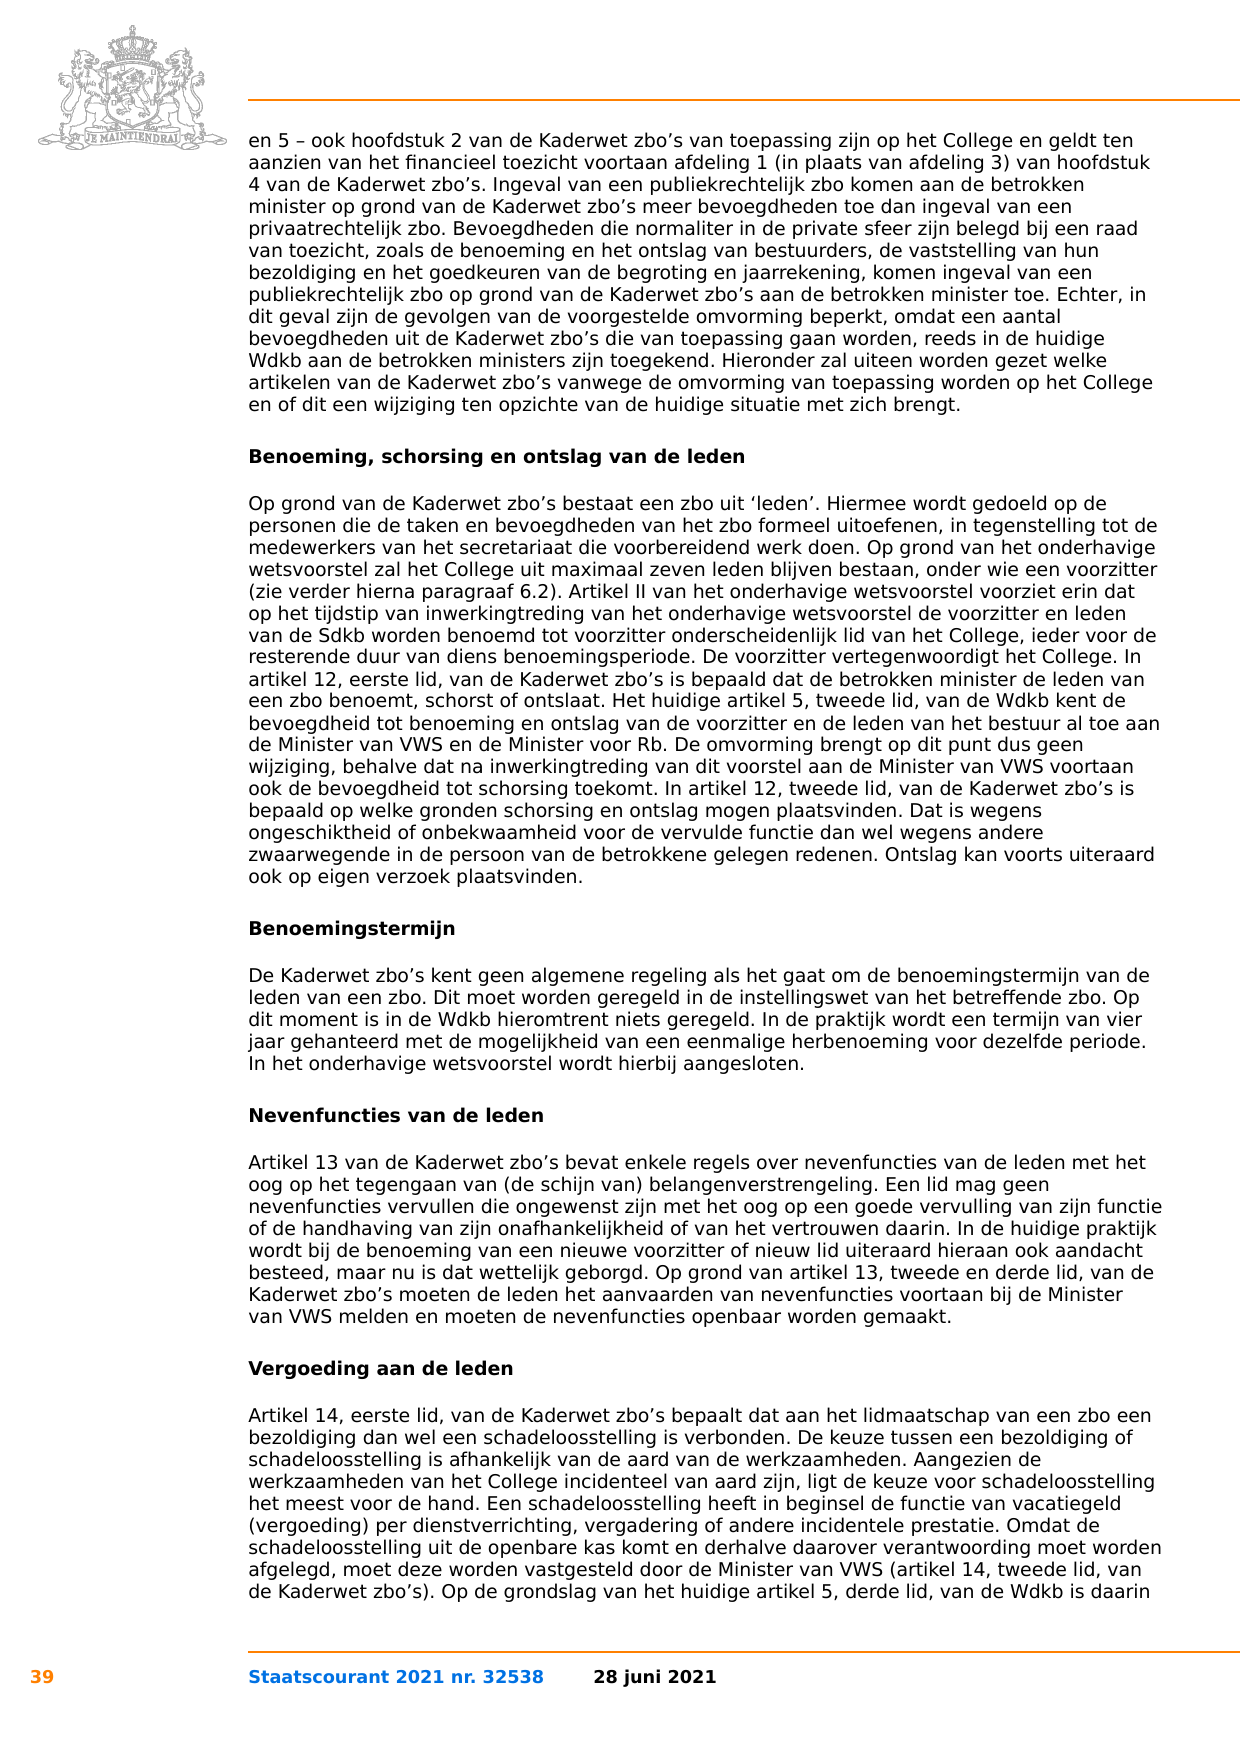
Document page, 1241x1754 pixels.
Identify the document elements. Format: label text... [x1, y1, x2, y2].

text De Kaderwet zbo’s kent geen algemene regeling als het gaat om de benoemingstermijn van de leden van een zbo. Dit moet worden geregeld in de instellingswet van het betreffende zbo. Op dit moment is in de Wdkb hieromtrent niets geregeld. In de praktijk wordt een termijn van vier jaar gehanteerd met de mogelijkheid van een eenmalige herbenoeming voor dezelfde periode. In het onderhavige wetsvoorstel wordt hierbij aangesloten. [248, 965, 1163, 1075]
subtitle Vergoeding aan de leden [248, 1358, 1163, 1380]
text Artikel 14, eerste lid, van de Kaderwet zbo’s bepaalt dat aan het lidmaatschap van een zbo een bezoldiging dan wel een schadeloosstelling is verbonden. De keuze tussen een bezoldiging of schadeloosstelling is afhankelijk van de aard van de werkzaamheden. Aangezien de werkzaamheden van het College incidenteel van aard zijn, ligt de keuze voor schadeloosstelling het meest voor de hand. Een schadeloosstelling heeft in beginsel de functie van vacatiegeld (vergoeding) per dienstverrichting, vergadering of andere incidentele prestatie. Omdat de schadeloosstelling uit de openbare kas komt en derhalve daarover verantwoording moet worden afgelegd, moet deze worden vastgesteld door de Minister van VWS (artikel 14, tweede lid, van de Kaderwet zbo’s). Op de grondslag van het huidige artikel 5, derde lid, van de Wdkb is daarin [248, 1405, 1163, 1603]
text en 5 – ook hoofdstuk 2 van de Kaderwet zbo’s van toepassing zijn op het College en geldt ten aanzien van het financieel toezicht voortaan afdeling 1 (in plaats van afdeling 3) van hoofdstuk 4 van de Kaderwet zbo’s. Ingeval van een publiekrechtelijk zbo komen aan de betrokken minister op grond van de Kaderwet zbo’s meer bevoegdheden toe dan ingeval van een privaatrechtelijk zbo. Bevoegdheden die normaliter in de private sfeer zijn belegd bij een raad van toezicht, zoals de benoeming en het ontslag van bestuurders, de vaststelling van hun bezoldiging en het goedkeuren van de begroting en jaarrekening, komen ingeval van een publiekrechtelijk zbo op grond van de Kaderwet zbo’s aan de betrokken minister toe. Echter, in dit geval zijn de gevolgen van de voorgestelde omvorming beperkt, omdat een aantal bevoegdheden uit de Kaderwet zbo’s die van toepassing gaan worden, reeds in de huidige Wdkb aan de betrokken ministers zijn toegekend. Hieronder zal uiteen worden gezet welke artikelen van de Kaderwet zbo’s vanwege de omvorming van toepassing worden op het College en of dit een wijziging ten opzichte van de huidige situatie met zich brengt. [248, 130, 1163, 416]
subtitle Nevenfuncties van de leden [248, 1105, 1163, 1127]
text Op grond van de Kaderwet zbo’s bestaat een zbo uit ‘leden’. Hiermee wordt gedoeld op de personen die de taken en bevoegdheden van het zbo formeel uitoefenen, in tegenstelling tot de medewerkers van het secretariaat die voorbereidend werk doen. Op grond van het onderhavige wetsvoorstel zal het College uit maximaal zeven leden blijven bestaan, onder wie een voorzitter (zie verder hierna paragraaf 6.2). Artikel II van het onderhavige wetsvoorstel voorziet erin dat op het tijdstip van inwerkingtreding van het onderhavige wetsvoorstel de voorzitter en leden van de Sdkb worden benoemd tot voorzitter onderscheidenlijk lid van het College, ieder voor de resterende duur van diens benoemingsperiode. De voorzitter vertegenwoordigt het College. In artikel 12, eerste lid, van de Kaderwet zbo’s is bepaald dat de betrokken minister de leden van een zbo benoemt, schorst of ontslaat. Het huidige artikel 5, tweede lid, van de Wdkb kent de bevoegdheid tot benoeming en ontslag van de voorzitter en de leden van het bestuur al toe aan de Minister van VWS en de Minister voor Rb. De omvorming brengt op dit punt dus geen wijziging, behalve dat na inwerkingtreding van dit voorstel aan de Minister van VWS voortaan ook de bevoegdheid tot schorsing toekomt. In artikel 12, tweede lid, van de Kaderwet zbo’s is bepaald op welke gronden schorsing en ontslag mogen plaatsvinden. Dat is wegens ongeschiktheid of onbekwaamheid voor de vervulde functie dan wel wegens andere zwaarwegende in de persoon van de betrokkene gelegen redenen. Ontslag kan voorts uiteraard ook op eigen verzoek plaatsvinden. [248, 493, 1163, 888]
text Artikel 13 van de Kaderwet zbo’s bevat enkele regels over nevenfuncties van de leden met het oog op het tegengaan van (de schijn van) belangenverstrengeling. Een lid mag geen nevenfuncties vervullen die ongewenst zijn met het oog op een goede vervulling van zijn functie of de handhaving van zijn onafhankelijkheid of van het vertrouwen daarin. In de huidige praktijk wordt bij de benoeming van een nieuwe voorzitter of nieuw lid uiteraard hieraan ook aandacht besteed, maar nu is dat wettelijk geborgd. Op grond van artikel 13, tweede en derde lid, van de Kaderwet zbo’s moeten de leden het aanvaarden van nevenfuncties voortaan bij de Minister van VWS melden en moeten de nevenfuncties openbaar worden gemaakt. [248, 1152, 1163, 1328]
subtitle Benoeming, schorsing en ontslag van de leden [248, 446, 1163, 468]
picture [38, 25, 227, 150]
subtitle Benoemingstermijn [248, 918, 1163, 940]
